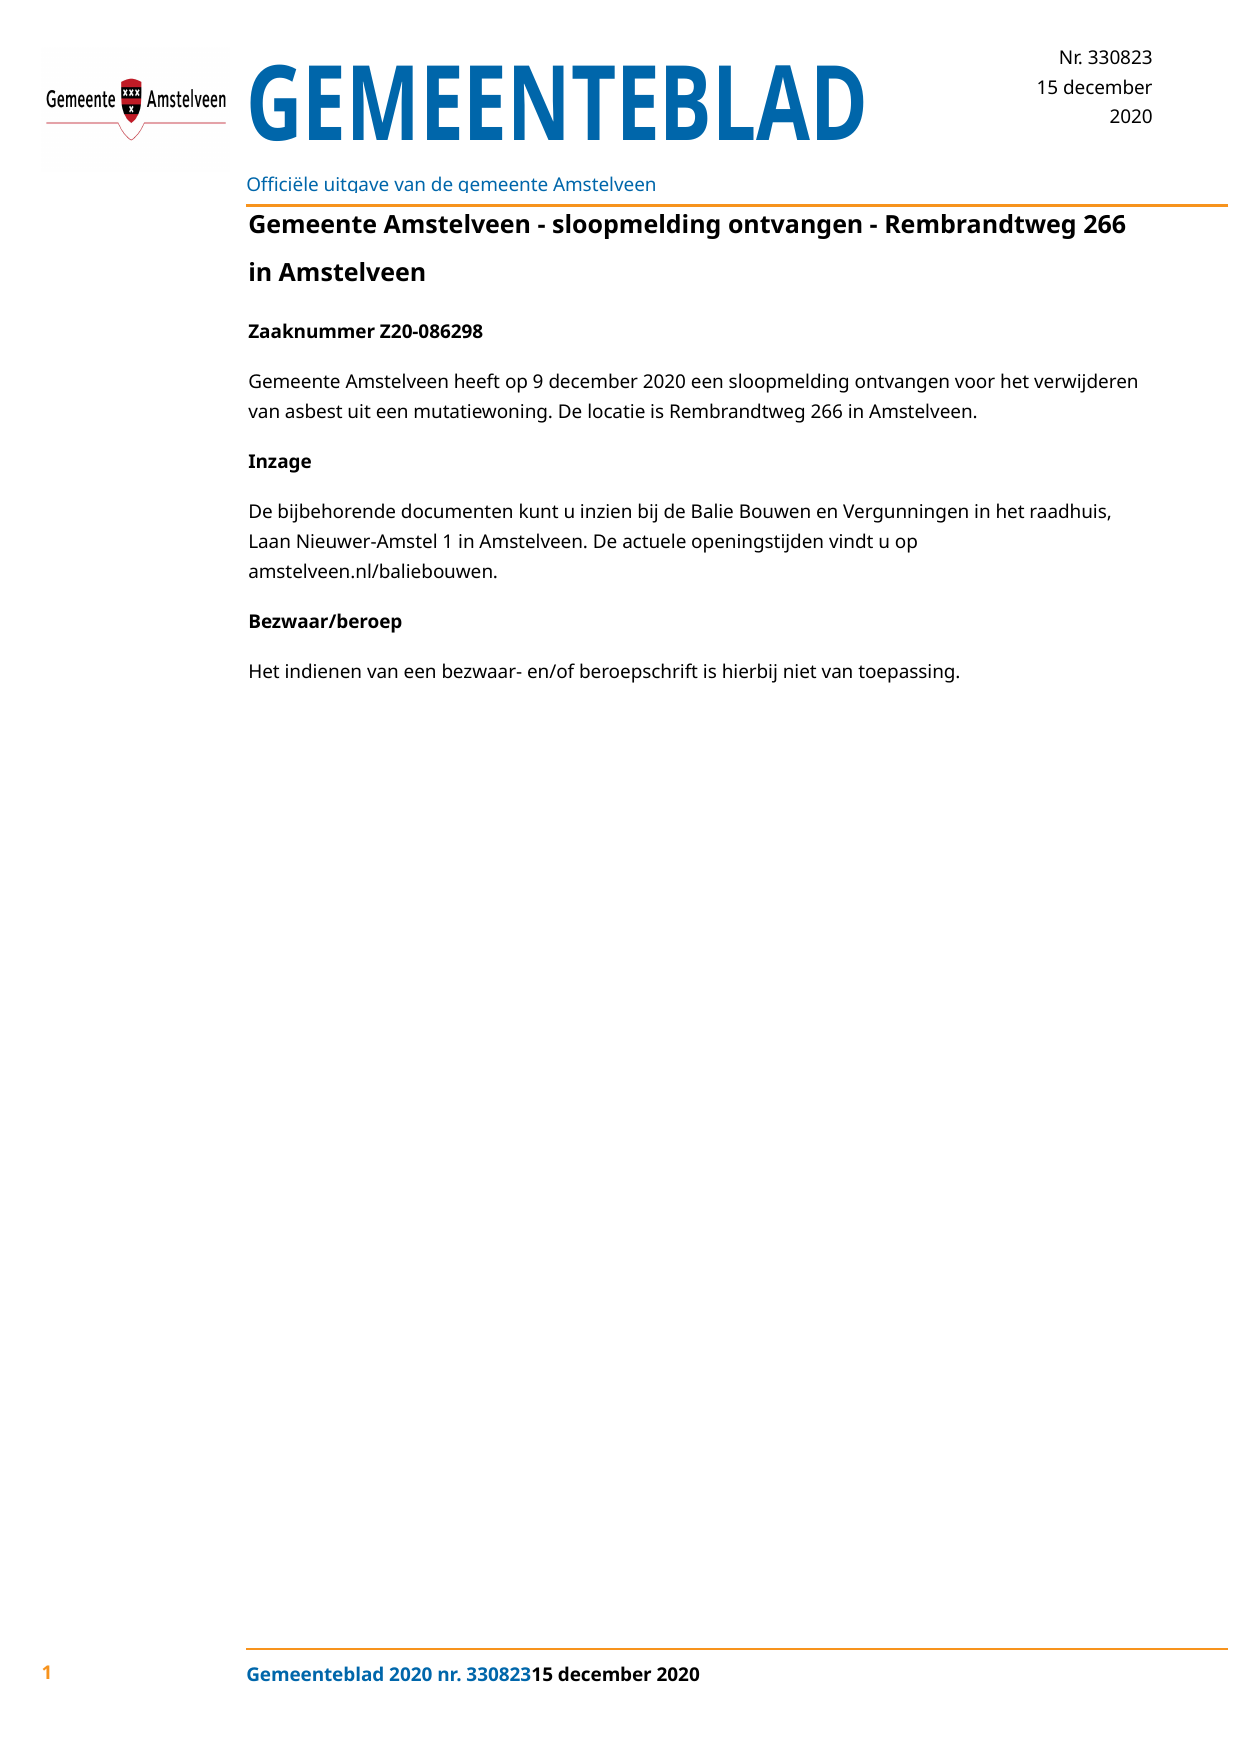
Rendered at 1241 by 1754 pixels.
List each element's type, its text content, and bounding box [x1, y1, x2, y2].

picture [41, 47, 231, 172]
text Het indienen van een bezwaar- en/of beroepschrift is hierbij niet van toepassing. [248, 659, 1152, 684]
text De bijbehorende documenten kunt u inzien bij de Balie Bouwen en Vergunningen in het raadhuis, Laan Nieuwer-Amstel 1 in Amstelveen. De actuele openingstijden vindt u op amstelveen.nl/baliebouwen. [248, 499, 1152, 584]
text Bezwaar/beroep [248, 608, 1152, 634]
text Inzage [248, 448, 1152, 474]
text Gemeente Amstelveen - sloopmelding ontvangen - Rembrandtweg 266 in Amstelveen [248, 207, 1152, 288]
text Gemeente Amstelveen heeft op 9 december 2020 een sloopmelding ontvangen voor het verwijderen van asbest uit een mutatiewoning. De locatie is Rembrandtweg 266 in Amstelveen. [248, 368, 1152, 424]
text Zaaknummer Z20-086298 [248, 318, 1152, 344]
